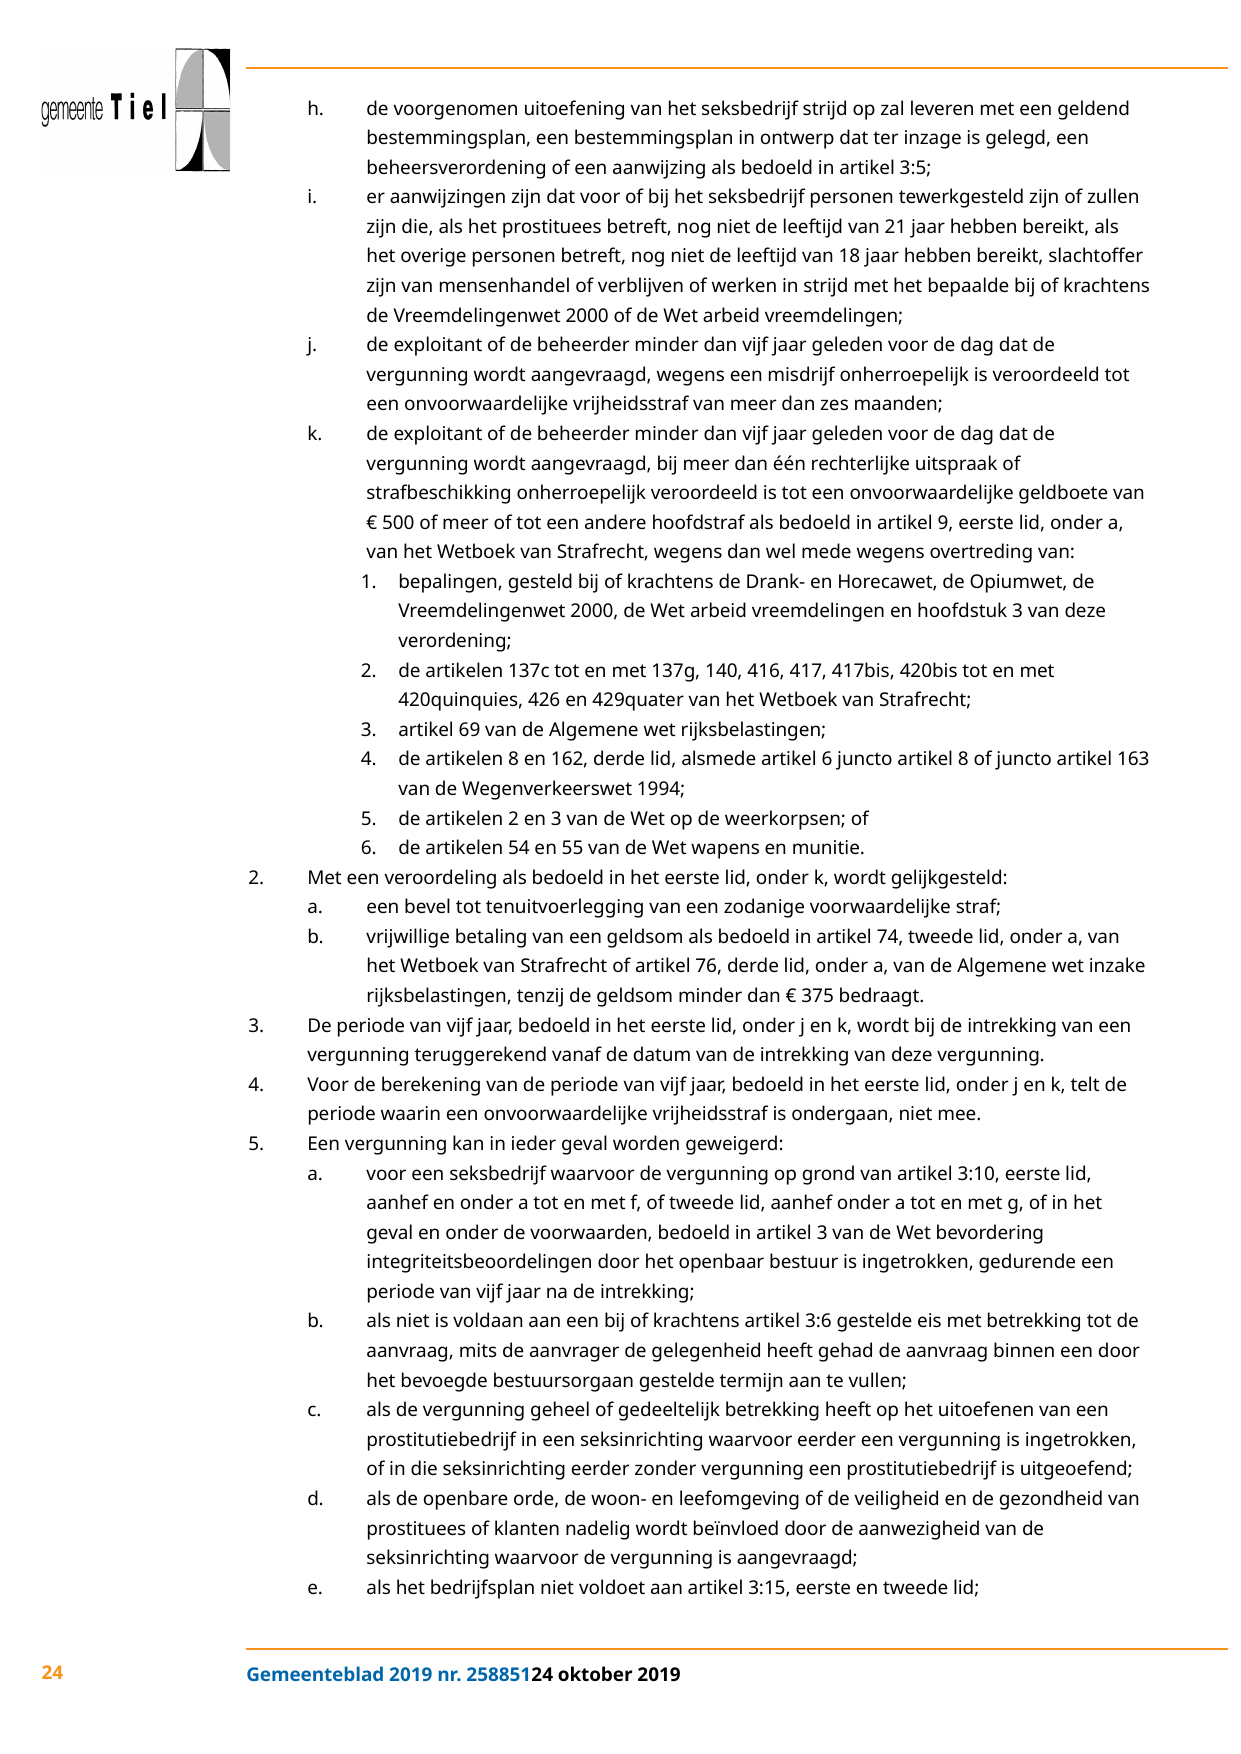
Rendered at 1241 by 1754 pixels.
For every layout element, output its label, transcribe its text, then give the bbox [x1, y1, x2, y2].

list Met een veroordeling als bedoeld in het eerste lid, onder k, wordt gelijkgesteld: [248, 864, 1152, 890]
list de artikelen 54 en 55 van de Wet wapens en munitie. [361, 834, 1152, 860]
list de exploitant of de beheerder minder dan vijf jaar geleden voor de dag dat de vergunning wordt aangevraagd, wegens een misdrijf onherroepelijk is veroordeeld tot een onvoorwaardelijke vrijheidsstraf van meer dan zes maanden; [307, 331, 1152, 416]
list als het bedrijfsplan niet voldoet aan artikel 3:15, eerste en tweede lid; [307, 1574, 1152, 1600]
list als de openbare orde, de woon- en leefomgeving of de veiligheid en de gezondheid van prostituees of klanten nadelig wordt beïnvloed door de aanwezigheid van de seksinrichting waarvoor de vergunning is aangevraagd; [307, 1485, 1152, 1570]
list er aanwijzingen zijn dat voor of bij het seksbedrijf personen tewerkgesteld zijn of zullen zijn die, als het prostituees betreft, nog niet de leeftijd van 21 jaar hebben bereikt, als het overige personen betreft, nog niet de leeftijd van 18 jaar hebben bereikt, slachtoffer zijn van mensenhandel of verblijven of werken in strijd met het bepaalde bij of krachtens de Vreemdelingenwet 2000 of de Wet arbeid vreemdelingen; [307, 183, 1152, 328]
list Een vergunning kan in ieder geval worden geweigerd: [248, 1130, 1152, 1156]
list Voor de berekening van de periode van vijf jaar, bedoeld in het eerste lid, onder j en k, telt de periode waarin een onvoorwaardelijke vrijheidsstraf is ondergaan, niet mee. [248, 1071, 1152, 1126]
list een bevel tot tenuitvoerlegging van een zodanige voorwaardelijke straf; [307, 893, 1152, 919]
list de artikelen 137c tot en met 137g, 140, 416, 417, 417bis, 420bis tot en met 420quinquies, 426 en 429quater van het Wetboek van Strafrecht; [361, 657, 1152, 712]
list als niet is voldaan aan een bij of krachtens artikel 3:6 gestelde eis met betrekking tot de aanvraag, mits de aanvrager de gelegenheid heeft gehad de aanvraag binnen een door het bevoegde bestuursorgaan gestelde termijn aan te vullen; [307, 1308, 1152, 1393]
picture [41, 47, 231, 172]
list voor een seksbedrijf waarvoor de vergunning op grond van artikel 3:10, eerste lid, aanhef en onder a tot en met f, of tweede lid, aanhef onder a tot en met g, of in het geval en onder de voorwaarden, bedoeld in artikel 3 van de Wet bevordering integriteitsbeoordelingen door het openbaar bestuur is ingetrokken, gedurende een periode van vijf jaar na de intrekking; [307, 1160, 1152, 1304]
list artikel 69 van de Algemene wet rijksbelastingen; [361, 716, 1152, 742]
list de artikelen 8 en 162, derde lid, alsmede artikel 6 juncto artikel 8 of juncto artikel 163 van de Wegenverkeerswet 1994; [361, 746, 1152, 801]
list De periode van vijf jaar, bedoeld in het eerste lid, onder j en k, wordt bij de intrekking van een vergunning teruggerekend vanaf de datum van de intrekking van deze vergunning. [248, 1012, 1152, 1067]
list bepalingen, gesteld bij of krachtens de Drank- en Horecawet, de Opiumwet, de Vreemdelingenwet 2000, de Wet arbeid vreemdelingen en hoofdstuk 3 van deze verordening; [361, 568, 1152, 653]
list de artikelen 2 en 3 van de Wet op de weerkorpsen; of [361, 805, 1152, 831]
list de exploitant of de beheerder minder dan vijf jaar geleden voor de dag dat de vergunning wordt aangevraagd, bij meer dan één rechterlijke uitspraak of strafbeschikking onherroepelijk veroordeeld is tot een onvoorwaardelijke geldboete van € 500 of meer of tot een andere hoofdstraf als bedoeld in artikel 9, eerste lid, onder a, van het Wetboek van Strafrecht, wegens dan wel mede wegens overtreding van: [307, 420, 1152, 564]
list vrijwillige betaling van een geldsom als bedoeld in artikel 74, tweede lid, onder a, van het Wetboek van Strafrecht of artikel 76, derde lid, onder a, van de Algemene wet inzake rijksbelastingen, tenzij de geldsom minder dan € 375 bedraagt. [307, 923, 1152, 1008]
list de voorgenomen uitoefening van het seksbedrijf strijd op zal leveren met een geldend bestemmingsplan, een bestemmingsplan in ontwerp dat ter inzage is gelegd, een beheersverordening of een aanwijzing als bedoeld in artikel 3:5; [307, 95, 1152, 180]
list als de vergunning geheel of gedeeltelijk betrekking heeft op het uitoefenen van een prostitutiebedrijf in een seksinrichting waarvoor eerder een vergunning is ingetrokken, of in die seksinrichting eerder zonder vergunning een prostitutiebedrijf is uitgeoefend; [307, 1396, 1152, 1481]
